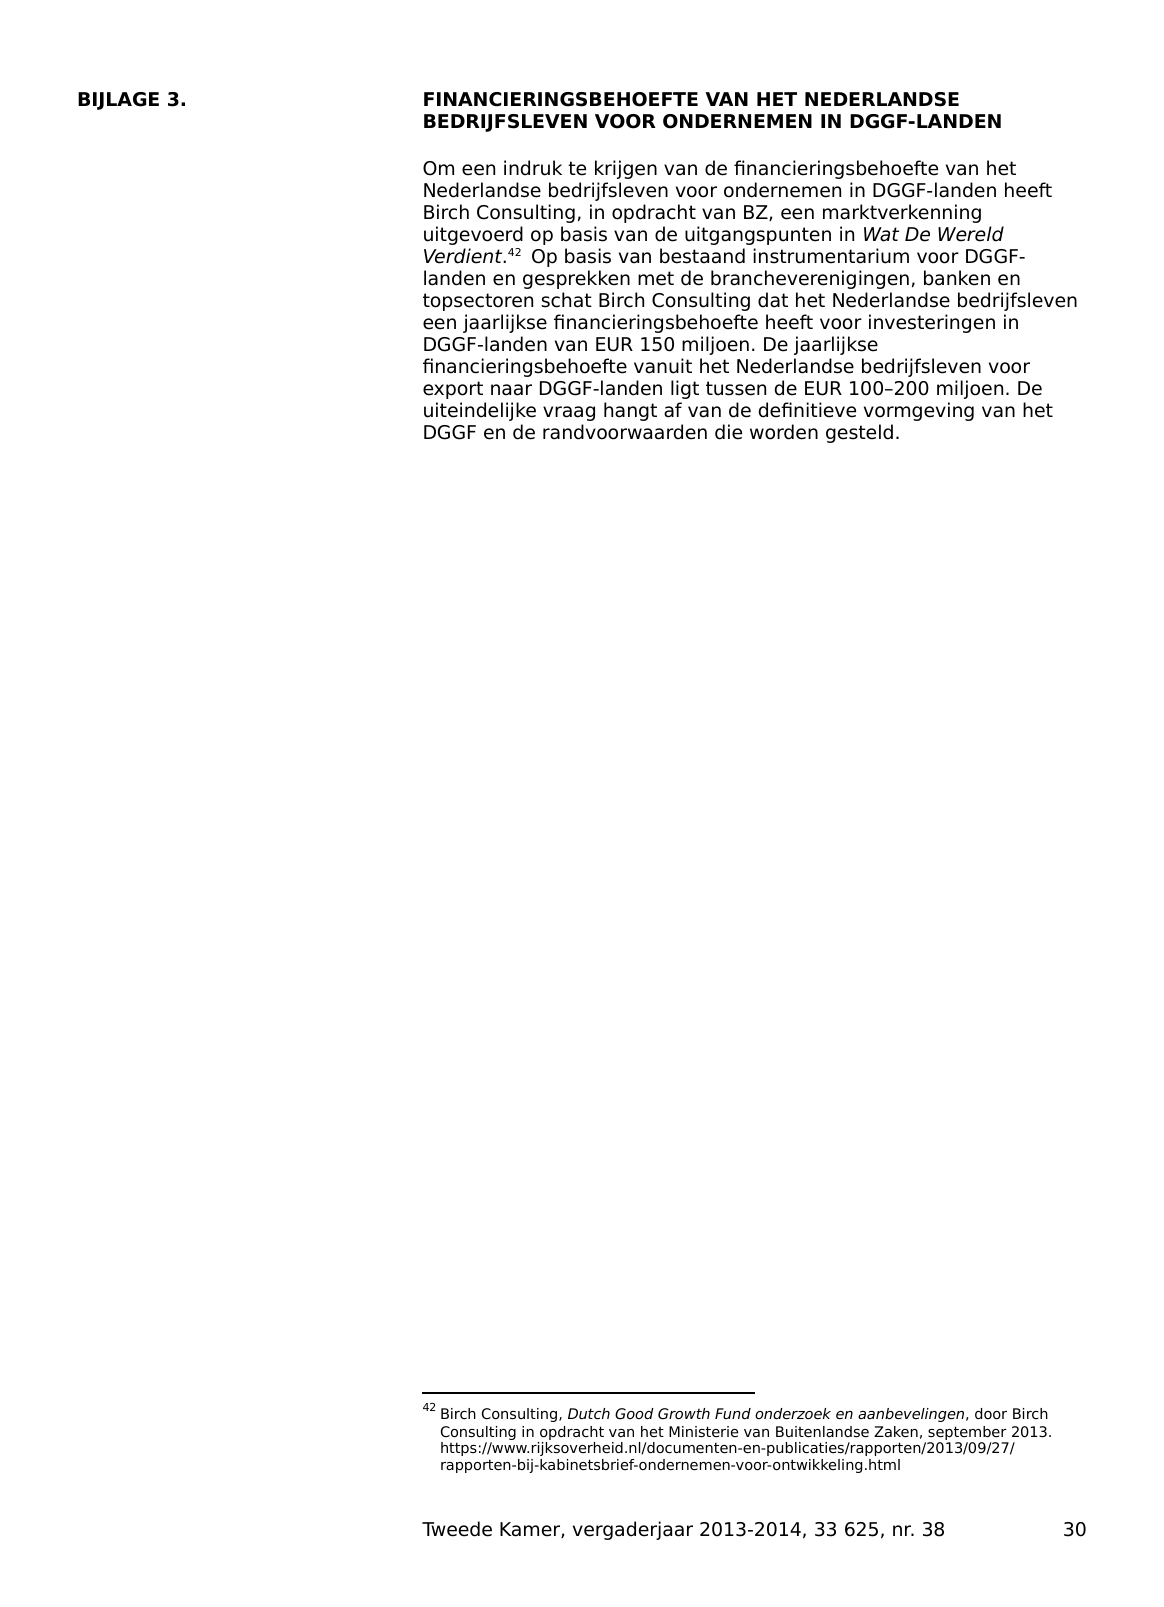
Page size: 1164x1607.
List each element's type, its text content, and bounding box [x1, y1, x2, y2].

subtitle BIJLAGE 3. FINANCIERINGSBEHOEFTE VAN HET NEDERLANDSE BEDRIJFSLEVEN VOOR ONDERNEMEN IN DGGF-LANDEN [77, 89, 1087, 133]
text Birch Consulting, Dutch Good Growth Fund onderzoek en aanbevelingen, door Birch Consulting in opdracht van het Ministerie van Buitenlandse Zaken, september 2013. https://www.rijksoverheid.nl/documenten-en-publicaties/rapporten/2013/09/27/rapporten-bij-kabinetsbrief-ondernemen-voor-ontwikkeling.html [422, 1402, 1087, 1474]
text Om een indruk te krijgen van de financieringsbehoefte van het Nederlandse bedrijfsleven voor ondernemen in DGGF-landen heeft Birch Consulting, in opdracht van BZ, een marktverkenning uitgevoerd op basis van de uitgangspunten in Wat De Wereld Verdient. Op basis van bestaand instrumentarium voor DGGF-landen en gesprekken met de brancheverenigingen, banken en topsectoren schat Birch Consulting dat het Nederlandse bedrijfsleven een jaarlijkse financieringsbehoefte heeft voor investeringen in DGGF-landen van EUR 150 miljoen. De jaarlijkse financieringsbehoefte vanuit het Nederlandse bedrijfsleven voor export naar DGGF-landen ligt tussen de EUR 100–200 miljoen. De uiteindelijke vraag hangt af van de definitieve vormgeving van het DGGF en de randvoorwaarden die worden gesteld. [422, 158, 1087, 444]
